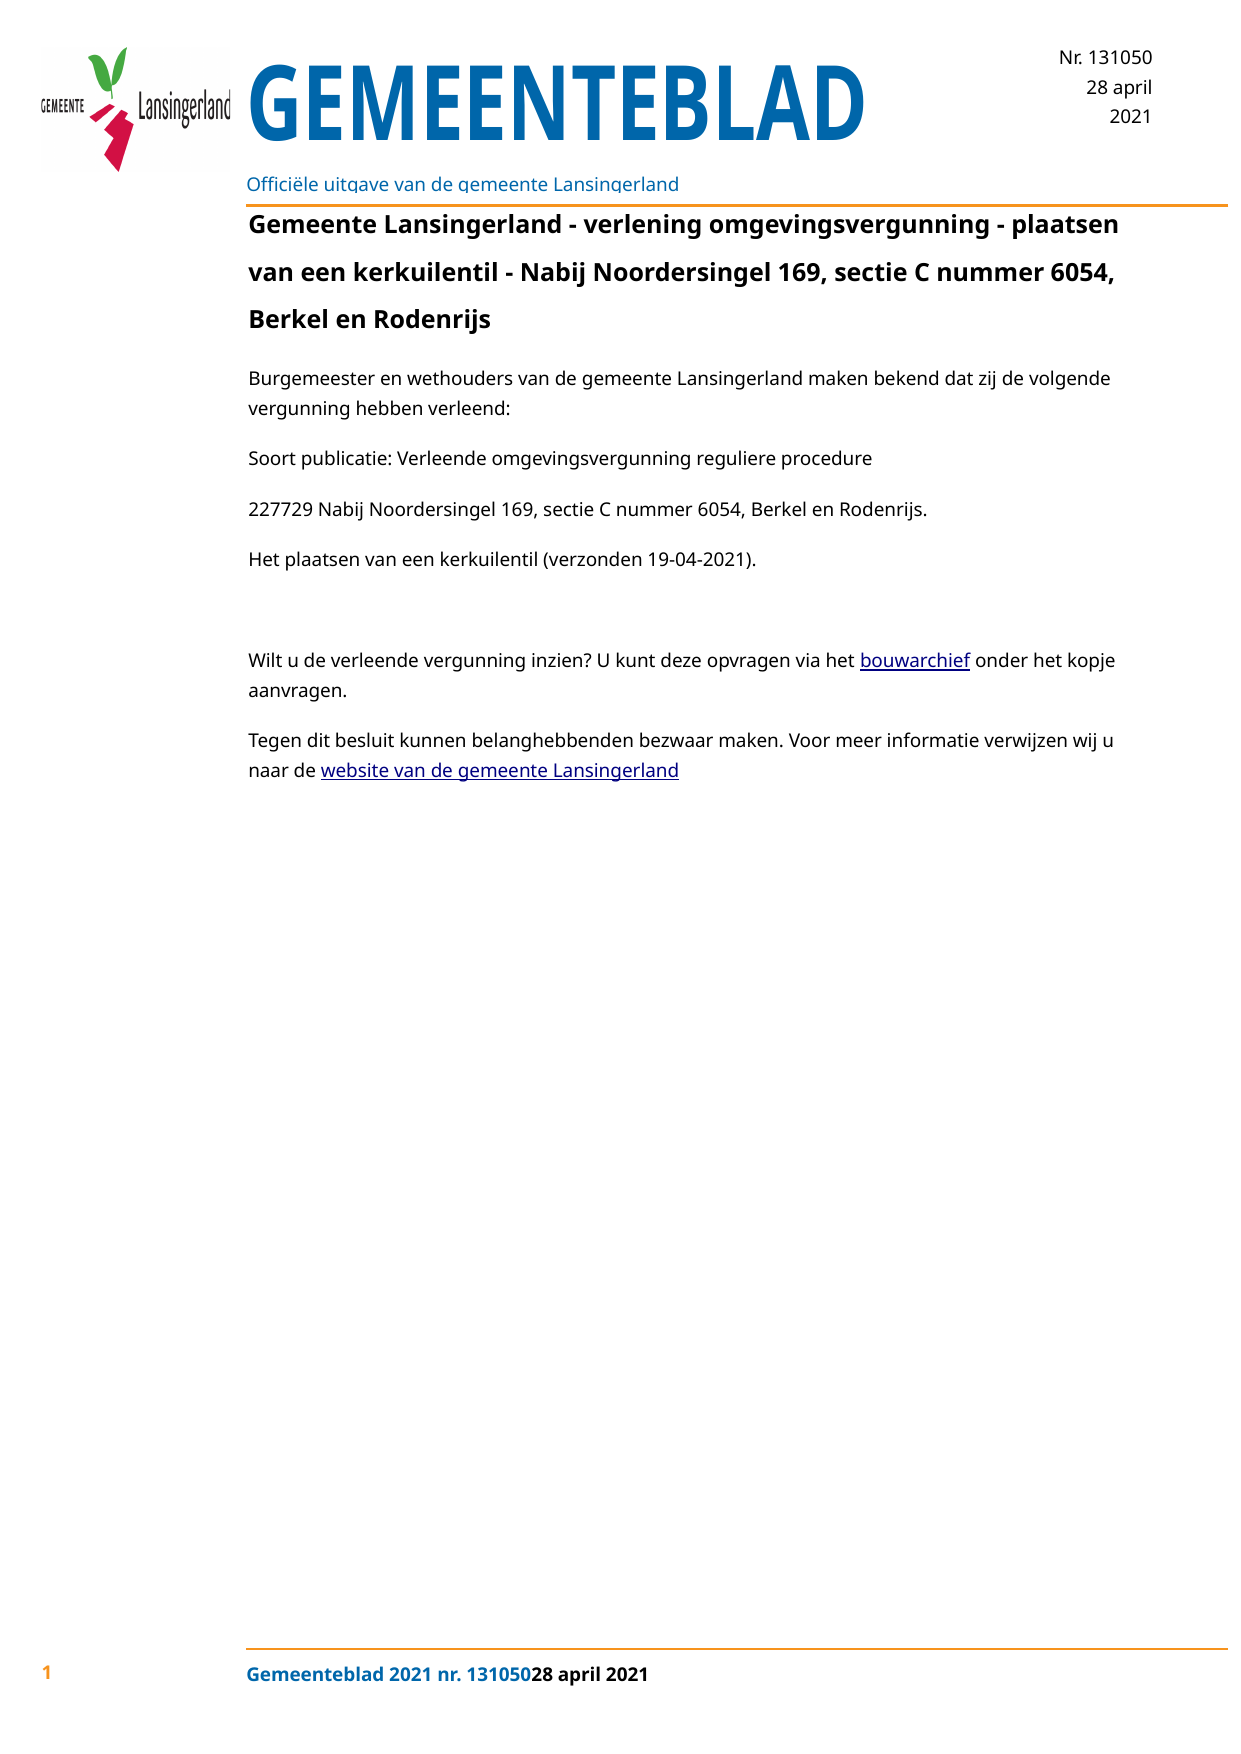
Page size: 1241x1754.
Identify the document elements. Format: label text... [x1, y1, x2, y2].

text Burgemeester en wethouders van de gemeente Lansingerland maken bekend dat zij de volgende vergunning hebben verleend: [248, 366, 1152, 421]
text Tegen dit besluit kunnen belanghebbenden bezwaar maken. Voor meer informatie verwijzen wij u naar de website van de gemeente Lansingerland [248, 727, 1152, 782]
text Gemeente Lansingerland - verlening omgevingsvergunning - plaatsen van een kerkuilentil - Nabij Noordersingel 169, sectie C nummer 6054, Berkel en Rodenrijs [248, 207, 1152, 336]
text Soort publicatie: Verleende omgevingsvergunning reguliere procedure [248, 446, 1152, 471]
text Het plaatsen van een kerkuilentil (verzonden 19-04-2021). [248, 546, 1152, 572]
picture [41, 47, 231, 172]
text Wilt u de verleende vergunning inzien? U kunt deze opvragen via het bouwarchief onder het kopje aanvragen. [248, 647, 1152, 702]
text 227729 Nabij Noordersingel 169, sectie C nummer 6054, Berkel en Rodenrijs. [248, 496, 1152, 522]
